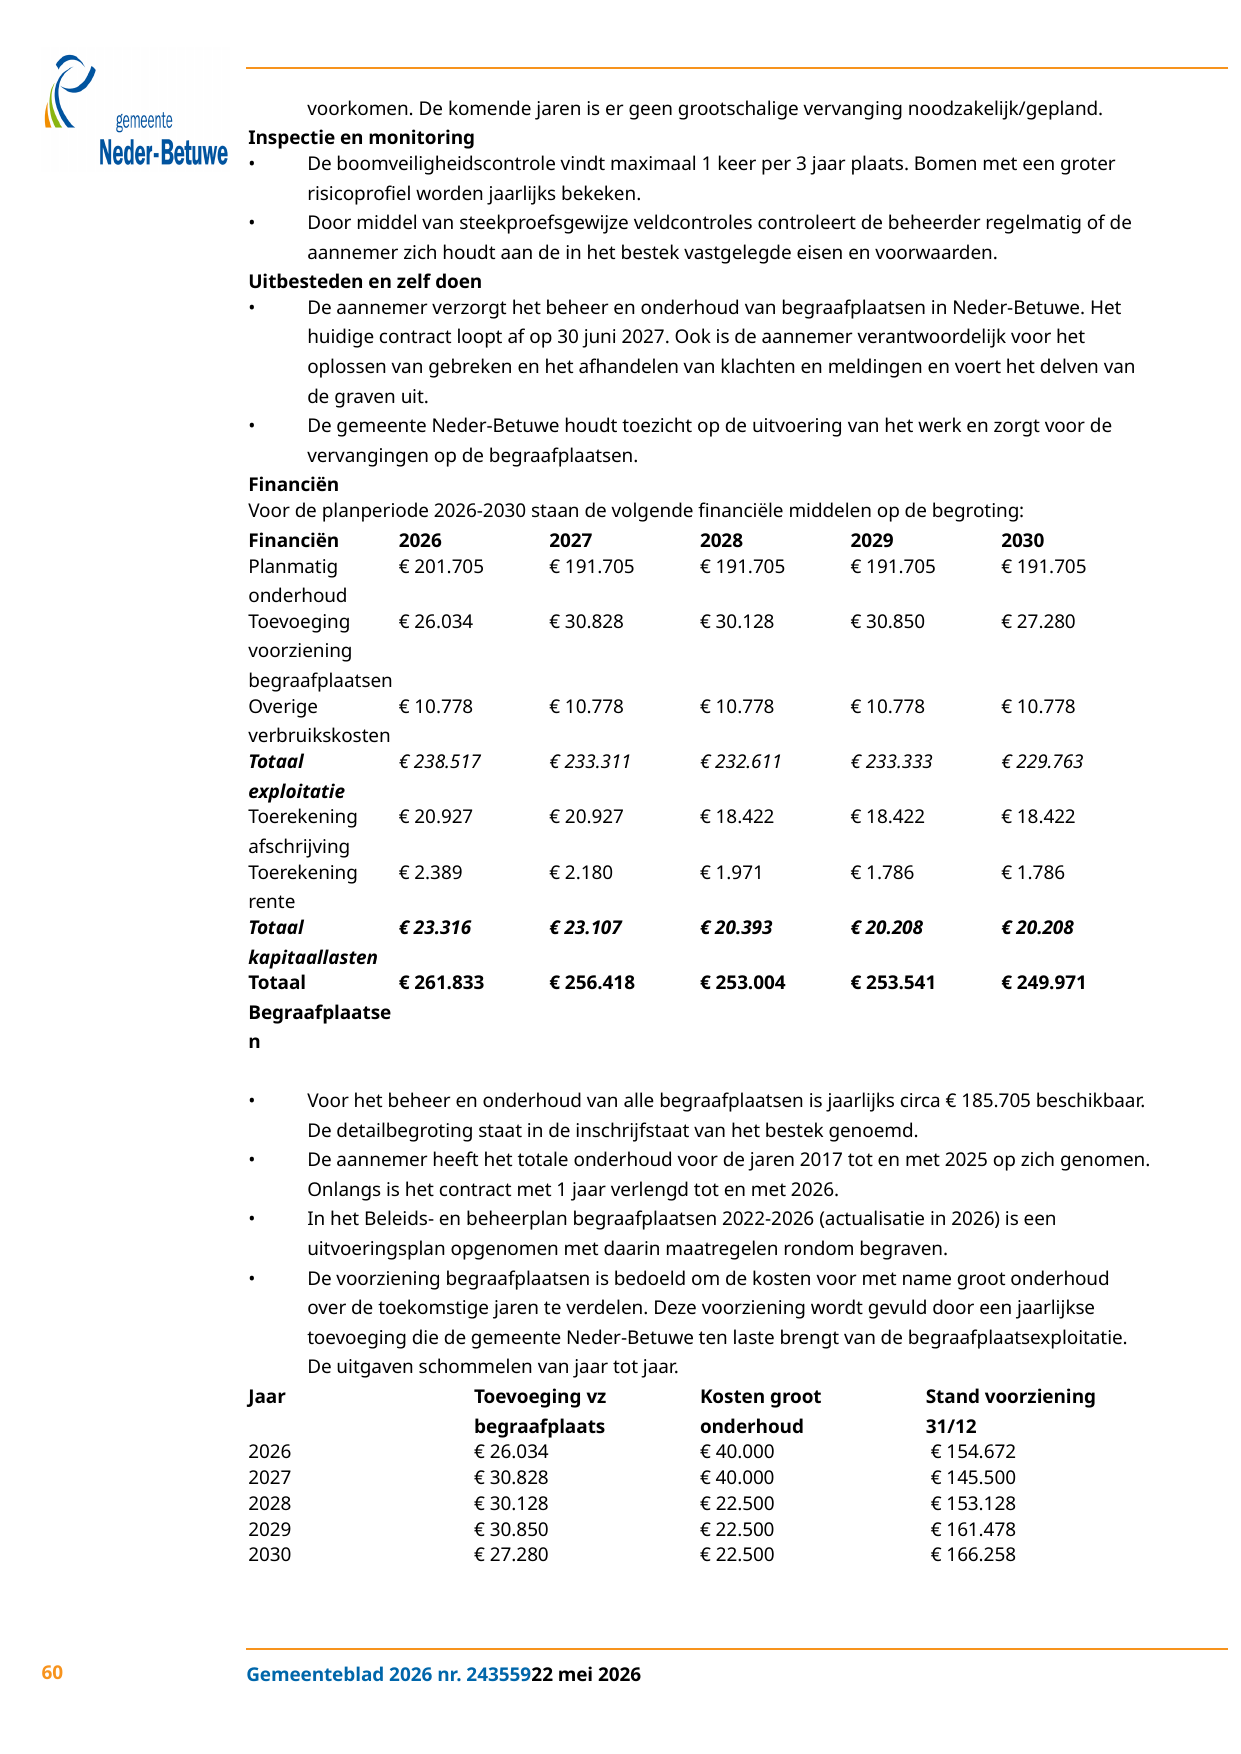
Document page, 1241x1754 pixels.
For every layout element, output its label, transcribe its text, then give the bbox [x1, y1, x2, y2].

table_cell 2026 [248, 1439, 474, 1464]
table_header 2030 [1001, 527, 1152, 553]
table_cell € 145.500 [926, 1464, 1152, 1490]
table_cell Toerekening rente [248, 859, 398, 914]
list De aannemer heeft het totale onderhoud voor de jaren 2017 tot en met 2025 op zich genomen. Onlangs is het contract met 1 jaar verlengd tot en met 2026. [248, 1146, 1152, 1202]
list De boomveiligheidscontrole vindt maximaal 1 keer per 3 jaar plaats. Bomen met een groter risicoprofiel worden jaarlijks bekeken. [248, 150, 1152, 205]
table_cell € 233.333 [850, 748, 1001, 804]
table_header Jaar [248, 1383, 474, 1438]
list Door middel van steekproefsgewijze veldcontroles controleert de beheerder regelmatig of de aannemer zich houdt aan de in het bestek vastgelegde eisen en voorwaarden. [248, 209, 1152, 264]
table_cell Totaal kapitaallasten [248, 914, 398, 969]
table_cell € 30.850 [850, 608, 1001, 693]
text Inspectie en monitoring [248, 124, 1152, 150]
table_cell € 232.611 [700, 748, 850, 804]
table_cell € 18.422 [1001, 804, 1152, 859]
table_cell € 30.828 [474, 1464, 700, 1490]
table_cell Overige verbruikskosten [248, 693, 398, 748]
table_cell € 30.128 [474, 1490, 700, 1516]
table_cell 2027 [248, 1464, 474, 1490]
table_cell € 18.422 [850, 804, 1001, 859]
table_cell Toevoeging voorziening begraafplaatsen [248, 608, 398, 693]
table_cell € 30.828 [549, 608, 700, 693]
table_header 2027 [549, 527, 700, 553]
table_cell € 23.107 [549, 914, 700, 969]
list De gemeente Neder-Betuwe houdt toezicht op de uitvoering van het werk en zorgt voor de vervangingen op de begraafplaatsen. [248, 412, 1152, 468]
list De aannemer verzorgt het beheer en onderhoud van begraafplaatsen in Neder-Betuwe. Het huidige contract loopt af op 30 juni 2027. Ook is de aannemer verantwoordelijk voor het oplossen van gebreken en het afhandelen van klachten en meldingen en voert het delven van de graven uit. [248, 294, 1152, 409]
table_cell € 20.208 [1001, 914, 1152, 969]
table_cell € 20.393 [700, 914, 850, 969]
table_cell € 253.541 [850, 970, 1001, 1054]
table_cell € 1.786 [1001, 859, 1152, 914]
table_cell € 2.180 [549, 859, 700, 914]
table_cell € 40.000 [700, 1464, 926, 1490]
table_cell € 10.778 [1001, 693, 1152, 748]
table_header 2026 [399, 527, 549, 553]
table_cell € 10.778 [549, 693, 700, 748]
table_cell € 201.705 [399, 553, 549, 608]
table_header 2029 [850, 527, 1001, 553]
table_cell € 10.778 [700, 693, 850, 748]
table_cell € 30.128 [700, 608, 850, 693]
table_cell € 229.763 [1001, 748, 1152, 804]
table_cell € 191.705 [700, 553, 850, 608]
table_cell € 26.034 [474, 1439, 700, 1464]
table_cell € 233.311 [549, 748, 700, 804]
list voorkomen. De komende jaren is er geen grootschalige vervanging noodzakelijk/gepland. [248, 95, 1152, 121]
table_header Financiën [248, 527, 398, 553]
table_cell € 10.778 [850, 693, 1001, 748]
table_cell € 238.517 [399, 748, 549, 804]
table_cell € 22.500 [700, 1490, 926, 1516]
table_cell € 27.280 [1001, 608, 1152, 693]
table_cell € 1.971 [700, 859, 850, 914]
table_cell € 22.500 [700, 1516, 926, 1541]
table_cell € 26.034 [399, 608, 549, 693]
table_header 2028 [700, 527, 850, 553]
text Voor de planperiode 2026-2030 staan de volgende financiële middelen op de begroting: [248, 497, 1152, 523]
table_cell Totaal exploitatie [248, 748, 398, 804]
table_cell € 20.927 [549, 804, 700, 859]
table_cell € 30.850 [474, 1516, 700, 1541]
table_cell € 10.778 [399, 693, 549, 748]
table_cell € 256.418 [549, 970, 700, 1054]
table_cell 2029 [248, 1516, 474, 1541]
table_cell € 261.833 [399, 970, 549, 1054]
table_cell € 40.000 [700, 1439, 926, 1464]
table_cell 2028 [248, 1490, 474, 1516]
text Financiën [248, 472, 1152, 497]
text Uitbesteden en zelf doen [248, 268, 1152, 294]
list De voorziening begraafplaatsen is bedoeld om de kosten voor met name groot onderhoud over de toekomstige jaren te verdelen. Deze voorziening wordt gevuld door een jaarlijkse toevoeging die de gemeente Neder-Betuwe ten laste brengt van de begraafplaatsexploitatie. De uitgaven schommelen van jaar tot jaar. [248, 1265, 1152, 1379]
table_cell € 166.258 [926, 1541, 1152, 1567]
table_cell € 153.128 [926, 1490, 1152, 1516]
table_header Toevoeging vz begraafplaats [474, 1383, 700, 1438]
table_cell Planmatig onderhoud [248, 553, 398, 608]
picture [41, 47, 231, 172]
table_cell € 191.705 [549, 553, 700, 608]
table_cell € 191.705 [850, 553, 1001, 608]
table_cell 2030 [248, 1541, 474, 1567]
table_cell € 161.478 [926, 1516, 1152, 1541]
table_cell € 253.004 [700, 970, 850, 1054]
table_cell € 2.389 [399, 859, 549, 914]
table_cell € 249.971 [1001, 970, 1152, 1054]
table_cell € 1.786 [850, 859, 1001, 914]
table_cell € 18.422 [700, 804, 850, 859]
table_cell € 20.208 [850, 914, 1001, 969]
table_cell Totaal Begraafplaatsen [248, 970, 398, 1054]
table_cell € 23.316 [399, 914, 549, 969]
table_cell € 22.500 [700, 1541, 926, 1567]
table_cell € 154.672 [926, 1439, 1152, 1464]
table_header Kosten groot onderhoud [700, 1383, 926, 1438]
list Voor het beheer en onderhoud van alle begraafplaatsen is jaarlijks circa € 185.705 beschikbaar. De detailbegroting staat in de inschrijfstaat van het bestek genoemd. [248, 1087, 1152, 1143]
list In het Beleids- en beheerplan begraafplaatsen 2022-2026 (actualisatie in 2026) is een uitvoeringsplan opgenomen met daarin maatregelen rondom begraven. [248, 1206, 1152, 1261]
table_cell Toerekening afschrijving [248, 804, 398, 859]
table_cell € 20.927 [399, 804, 549, 859]
table_header Stand voorziening 31/12 [926, 1383, 1152, 1438]
table_cell € 27.280 [474, 1541, 700, 1567]
table_cell € 191.705 [1001, 553, 1152, 608]
